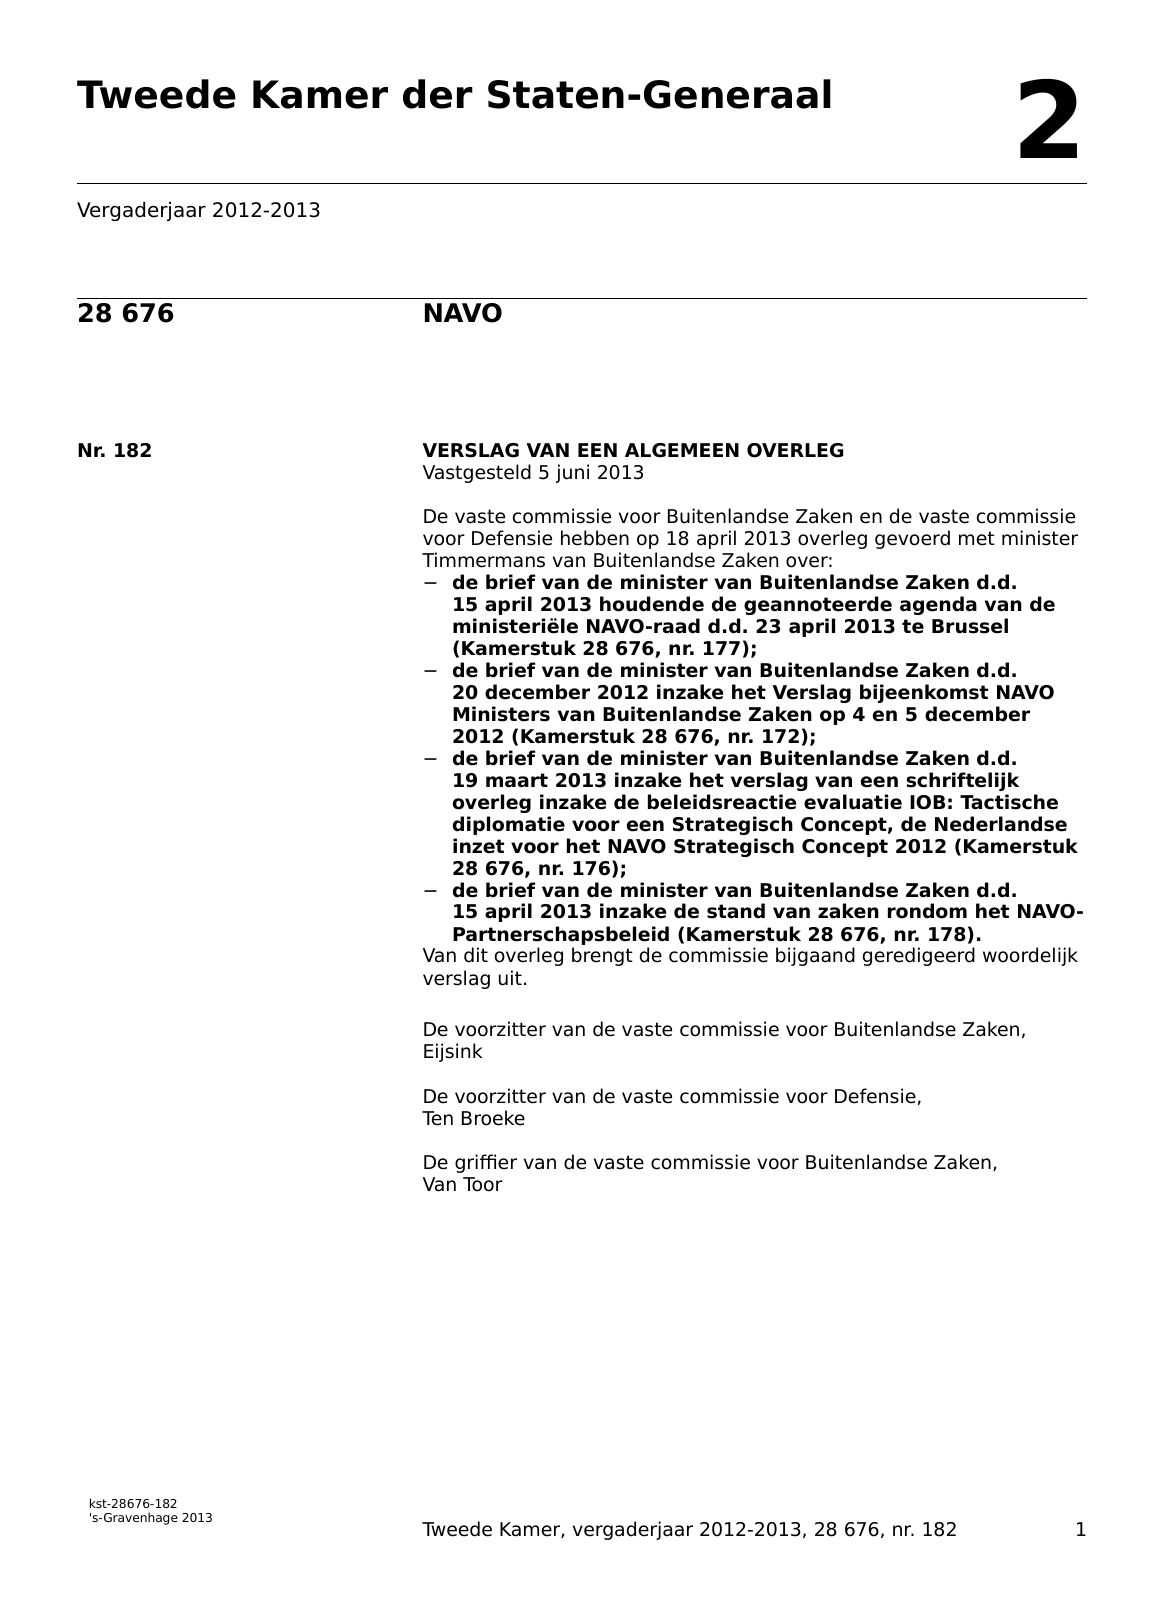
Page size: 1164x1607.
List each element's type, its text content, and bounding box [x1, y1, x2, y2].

table_header Tweede Kamer der Staten-Generaal [77, 59, 886, 183]
text − de brief van de minister van Buitenlandse Zaken d.d. 19 maart 2013 inzake het verslag van een schriftelijk overleg inzake de beleidsreactie evaluatie IOB: Tactische diplomatie voor een Strategisch Concept, de Nederlandse inzet voor het NAVO Strategisch Concept 2012 (Kamerstuk 28 676, nr. 176); [422, 748, 1087, 879]
text De voorzitter van de vaste commissie voor Defensie, Ten Broeke [422, 1086, 1087, 1129]
text De griffier van de vaste commissie voor Buitenlandse Zaken, Van Toor [422, 1152, 1087, 1196]
text Van dit overleg brengt de commissie bijgaand geredigeerd woordelijk verslag uit. [422, 945, 1087, 989]
table_cell Vergaderjaar 2012-2013 [77, 184, 1087, 298]
text De vaste commissie voor Buitenlandse Zaken en de vaste commissie voor Defensie hebben op 18 april 2013 overleg gevoerd met minister Timmermans van Buitenlandse Zaken over: [422, 506, 1087, 572]
text 's-Gravenhage 2013 [88, 1511, 323, 1525]
subtitle 28 676 NAVO [77, 299, 1087, 329]
text − de brief van de minister van Buitenlandse Zaken d.d. 20 december 2012 inzake het Verslag bijeenkomst NAVO Ministers van Buitenlandse Zaken op 4 en 5 december 2012 (Kamerstuk 28 676, nr. 172); [422, 660, 1087, 748]
text − de brief van de minister van Buitenlandse Zaken d.d. 15 april 2013 houdende de geannoteerde agenda van de ministeriële NAVO-raad d.d. 23 april 2013 te Brussel (Kamerstuk 28 676, nr. 177); [422, 572, 1087, 660]
text De voorzitter van de vaste commissie voor Buitenlandse Zaken, Eijsink [422, 1019, 1087, 1063]
subtitle Nr. 182 VERSLAG VAN EEN ALGEMEEN OVERLEG [77, 440, 1087, 462]
text kst-28676-182 [88, 1497, 323, 1511]
text Vastgesteld 5 juni 2013 [422, 462, 1087, 484]
table_header 2 [886, 59, 1087, 183]
text − de brief van de minister van Buitenlandse Zaken d.d. 15 april 2013 inzake de stand van zaken rondom het NAVO-Partnerschapsbeleid (Kamerstuk 28 676, nr. 178). [422, 879, 1087, 945]
